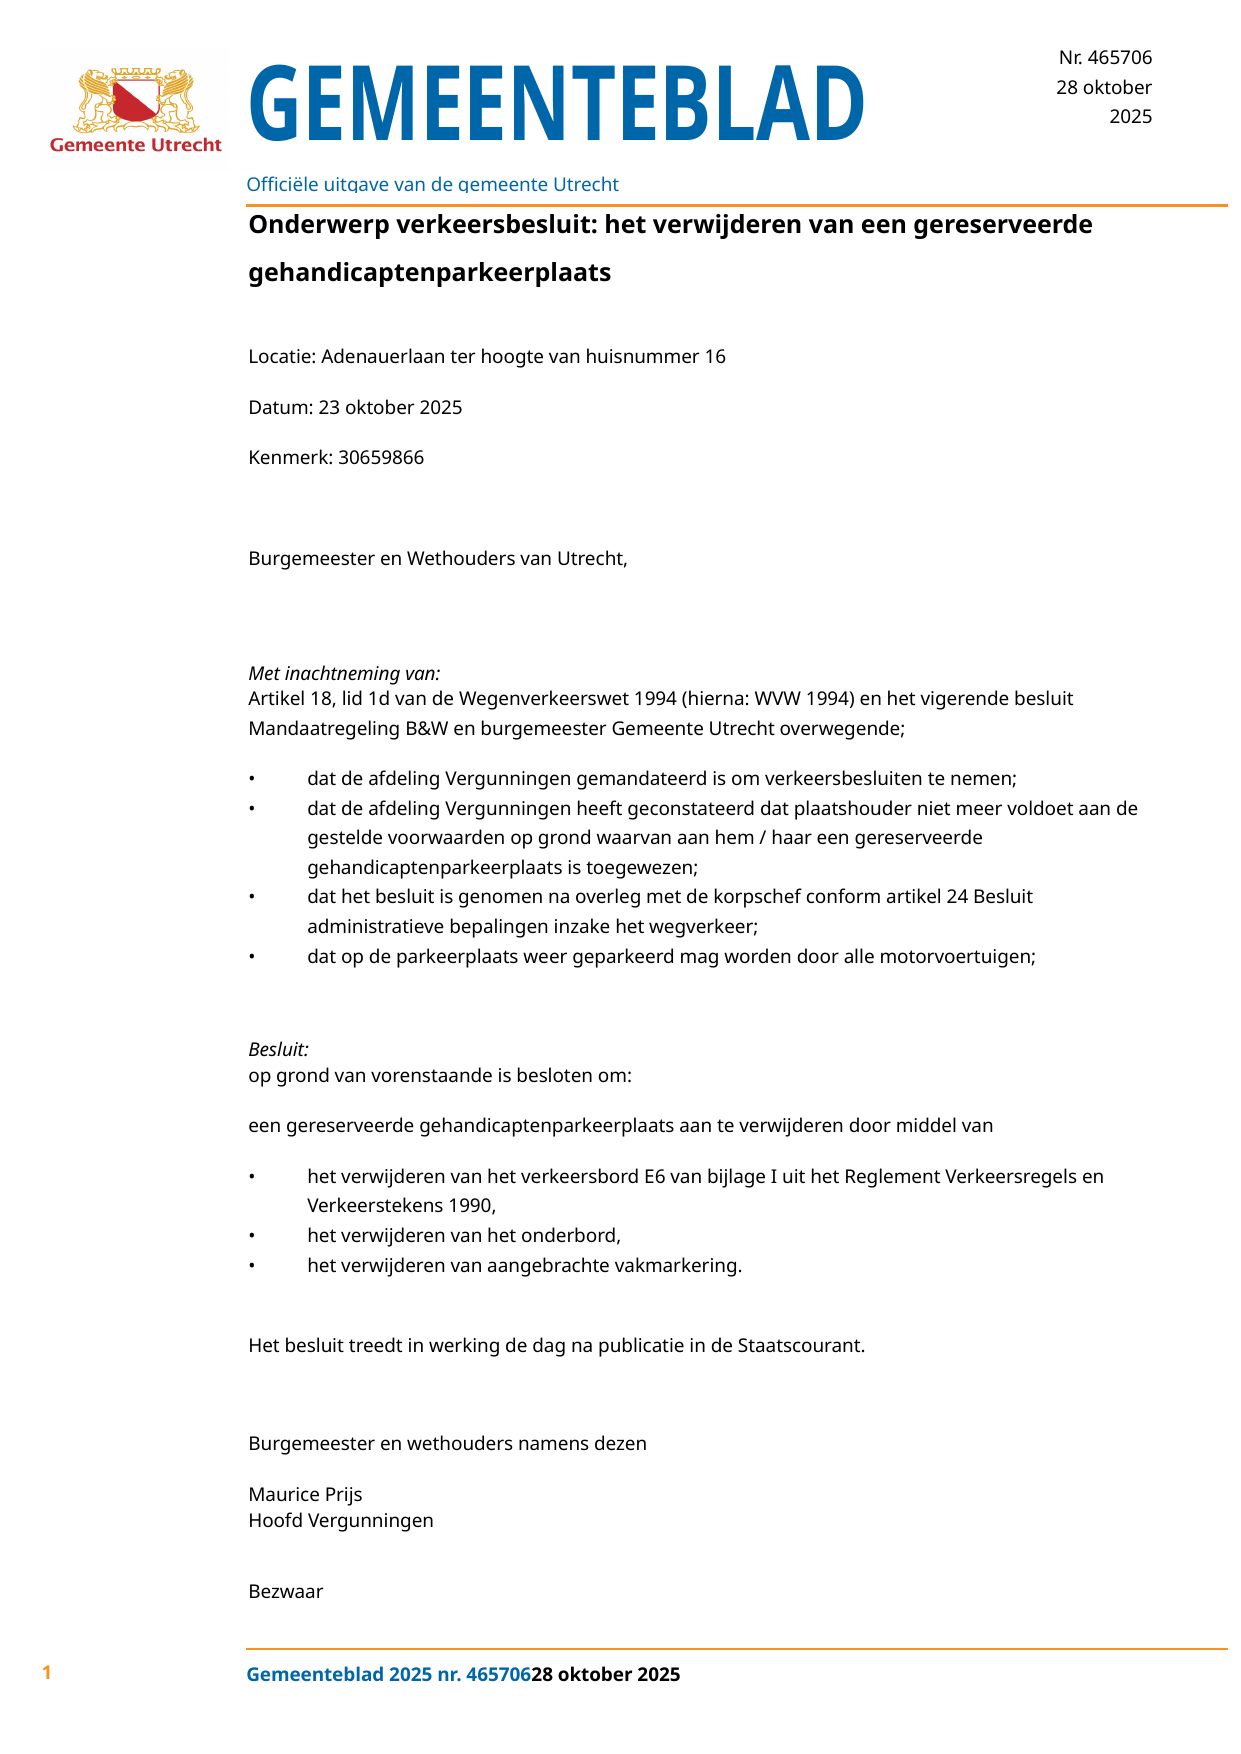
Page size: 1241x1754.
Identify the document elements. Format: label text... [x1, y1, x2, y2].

picture [41, 47, 231, 172]
list dat de afdeling Vergunningen gemandateerd is om verkeersbesluiten te nemen; [248, 765, 1152, 791]
list het verwijderen van aangebrachte vakmarkering. [248, 1252, 1152, 1277]
list dat op de parkeerplaats weer geparkeerd mag worden door alle motorvoertuigen; [248, 943, 1152, 969]
text op grond van vorenstaande is besloten om: [248, 1062, 1152, 1088]
list dat het besluit is genomen na overleg met de korpschef conform artikel 24 Besluit administratieve bepalingen inzake het wegverkeer; [248, 884, 1152, 939]
text Artikel 18, lid 1d van de Wegenverkeerswet 1994 (hierna: WVW 1994) en het vigerende besluit Mandaatregeling B&W en burgemeester Gemeente Utrecht overwegende; [248, 685, 1152, 741]
text Bezwaar [248, 1583, 1152, 1603]
text Burgemeester en wethouders namens dezen [248, 1430, 1152, 1456]
text Met inachtneming van: [248, 660, 1152, 685]
text Besluit: [248, 1036, 1152, 1062]
text een gereserveerde gehandicaptenparkeerplaats aan te verwijderen door middel van [248, 1113, 1152, 1138]
list dat de afdeling Vergunningen heeft geconstateerd dat plaatshouder niet meer voldoet aan de gestelde voorwaarden op grond waarvan aan hem / haar een gereserveerde gehandicaptenparkeerplaats is toegewezen; [248, 795, 1152, 880]
text Datum: 23 oktober 2025 [248, 394, 1152, 420]
text Hoofd Vergunningen [248, 1507, 1152, 1533]
text Onderwerp verkeersbesluit: het verwijderen van een gereserveerde gehandicaptenparkeerplaats [248, 207, 1152, 288]
text Kenmerk: 30659866 [248, 444, 1152, 470]
text Het besluit treedt in werking de dag na publicatie in de Staatscourant. [248, 1332, 1152, 1357]
text Locatie: Adenauerlaan ter hoogte van huisnummer 16 [248, 344, 1152, 369]
list het verwijderen van het onderbord, [248, 1222, 1152, 1248]
text Burgemeester en Wethouders van Utrecht, [248, 545, 1152, 571]
list het verwijderen van het verkeersbord E6 van bijlage I uit het Reglement Verkeersregels en Verkeerstekens 1990, [248, 1163, 1152, 1218]
text Maurice Prijs [248, 1481, 1152, 1507]
